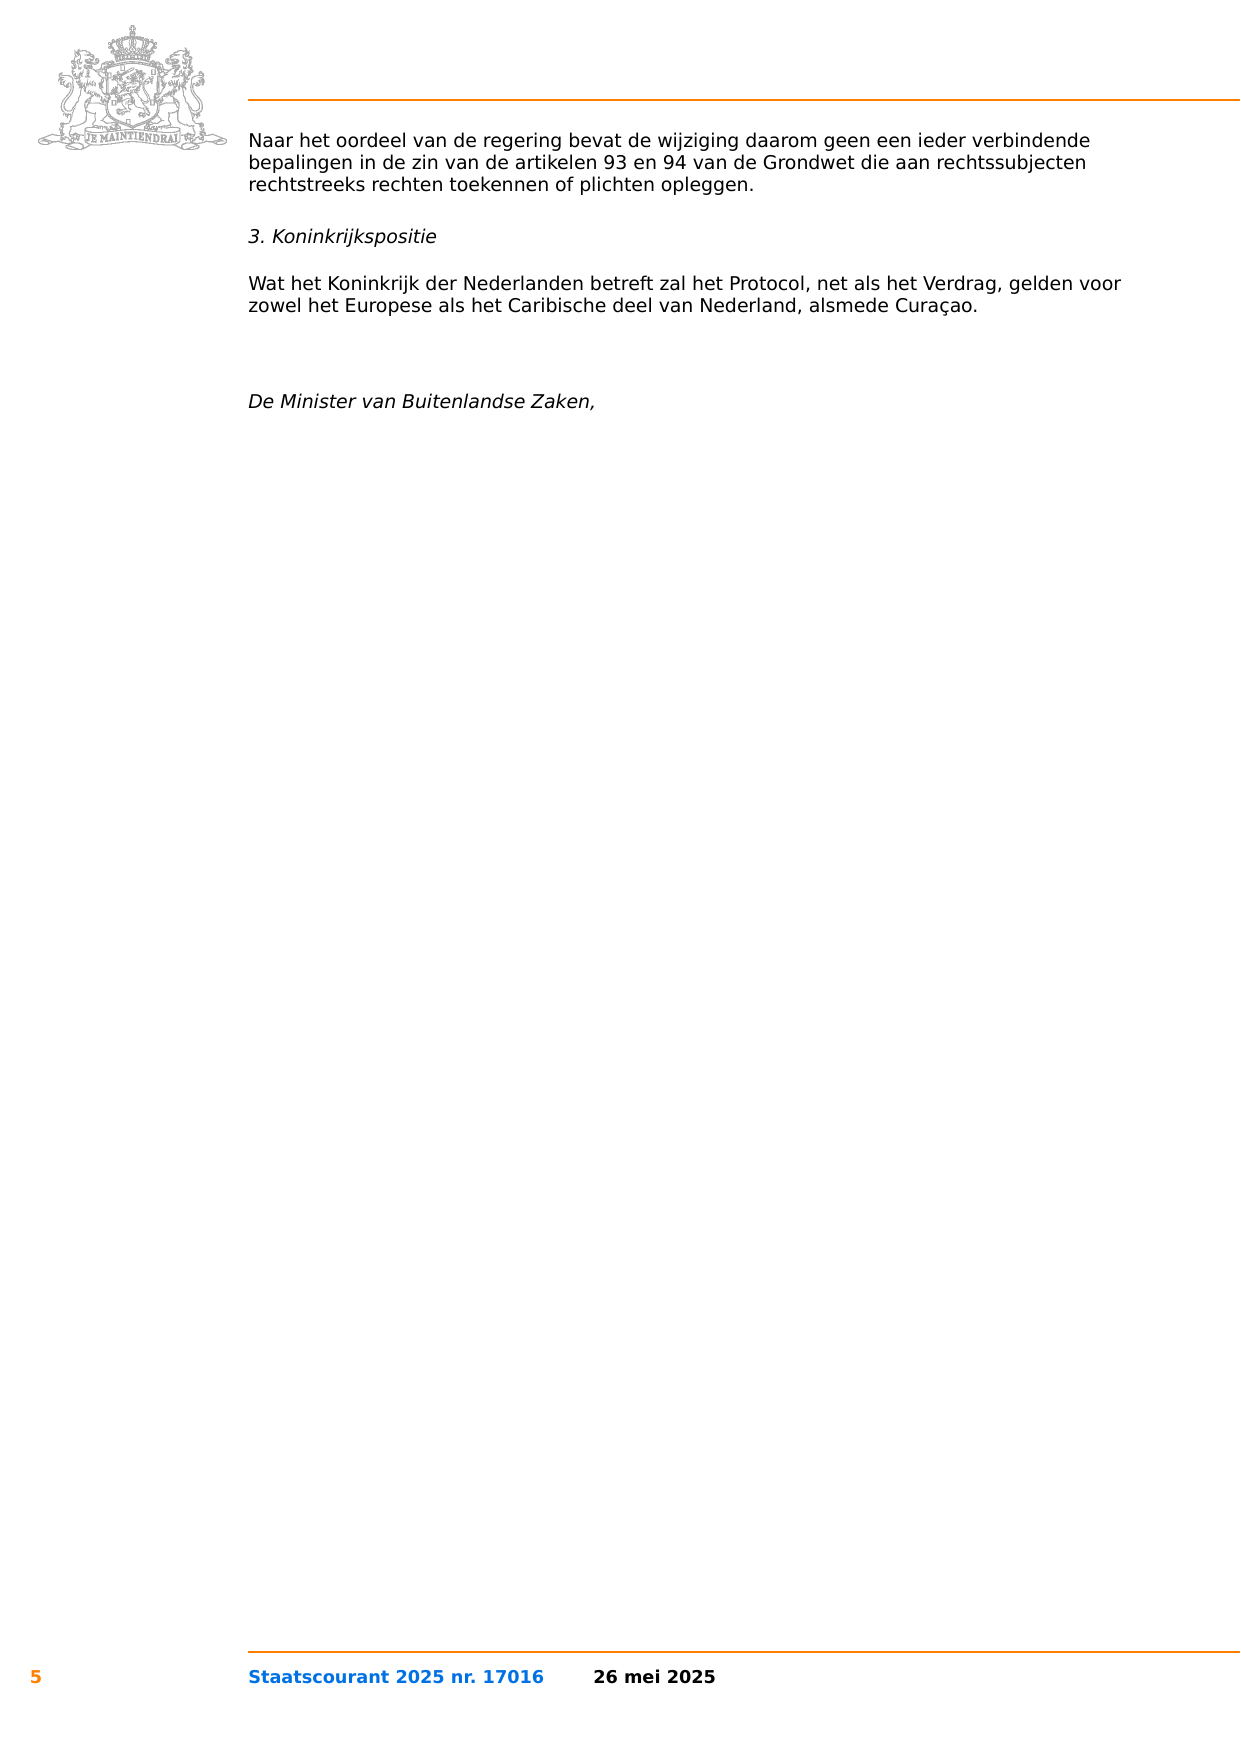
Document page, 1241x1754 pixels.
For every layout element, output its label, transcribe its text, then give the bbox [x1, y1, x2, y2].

picture [38, 25, 227, 150]
text Naar het oordeel van de regering bevat de wijziging daarom geen een ieder verbindende bepalingen in de zin van de artikelen 93 en 94 van de Grondwet die aan rechtssubjecten rechtstreeks rechten toekennen of plichten opleggen. [248, 130, 1163, 196]
subtitle 3. Koninkrijkspositie [248, 226, 1163, 248]
text De Minister van Buitenlandse Zaken, [248, 391, 1163, 413]
text Wat het Koninkrijk der Nederlanden betreft zal het Protocol, net als het Verdrag, gelden voor zowel het Europese als het Caribische deel van Nederland, alsmede Curaçao. [248, 273, 1163, 317]
